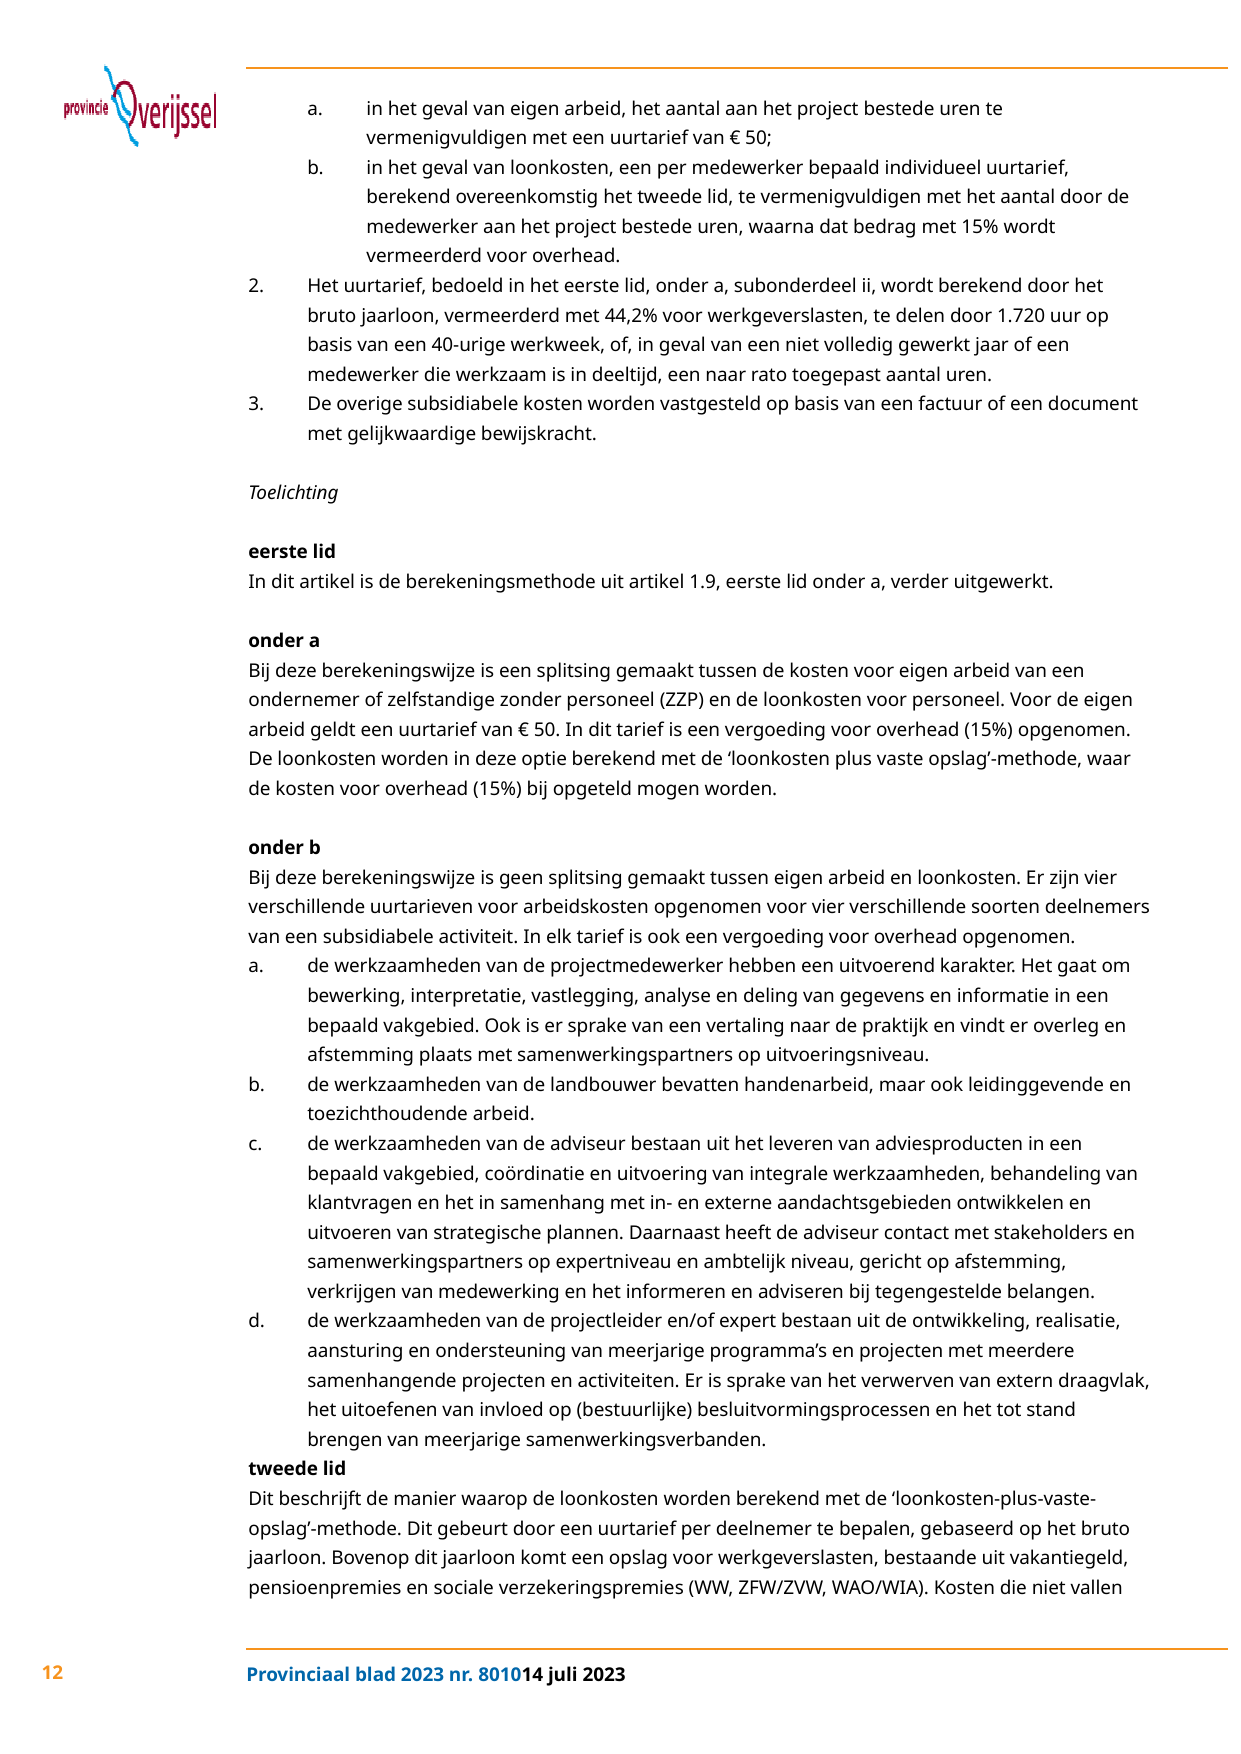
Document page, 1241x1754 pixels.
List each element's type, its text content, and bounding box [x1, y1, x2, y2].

list Het uurtarief, bedoeld in het eerste lid, onder a, subonderdeel ii, wordt berekend door het bruto jaarloon, vermeerderd met 44,2% voor werkgeverslasten, te delen door 1.720 uur op basis van een 40-urige werkweek, of, in geval van een niet volledig gewerkt jaar of een medewerker die werkzaam is in deeltijd, een naar rato toegepast aantal uren. [248, 272, 1152, 387]
list De overige subsidiabele kosten worden vastgesteld op basis van een factuur of een document met gelijkwaardige bewijskracht. [248, 391, 1152, 446]
text tweede lid [248, 1456, 1152, 1481]
text Toelichting [248, 479, 1152, 505]
text Bij deze berekeningswijze is geen splitsing gemaakt tussen eigen arbeid en loonkosten. Er zijn vier verschillende uurtarieven voor arbeidskosten opgenomen voor vier verschillende soorten deelnemers van een subsidiabele activiteit. In elk tarief is ook een vergoeding voor overhead opgenomen. [248, 864, 1152, 949]
text onder a [248, 627, 1152, 653]
text onder b [248, 834, 1152, 860]
text Bij deze berekeningswijze is een splitsing gemaakt tussen de kosten voor eigen arbeid van een ondernemer of zelfstandige zonder personeel (ZZP) en de loonkosten voor personeel. Voor de eigen arbeid geldt een uurtarief van € 50. In dit tarief is een vergoeding voor overhead (15%) opgenomen. De loonkosten worden in deze optie berekend met de ‘loonkosten plus vaste opslag’-methode, waar de kosten voor overhead (15%) bij opgeteld mogen worden. [248, 657, 1152, 801]
list in het geval van loonkosten, een per medewerker bepaald individueel uurtarief, berekend overeenkomstig het tweede lid, te vermenigvuldigen met het aantal door de medewerker aan het project bestede uren, waarna dat bedrag met 15% wordt vermeerderd voor overhead. [307, 154, 1152, 268]
list de werkzaamheden van de landbouwer bevatten handenarbeid, maar ook leidinggevende en toezichthoudende arbeid. [248, 1071, 1152, 1126]
list in het geval van eigen arbeid, het aantal aan het project bestede uren te vermenigvuldigen met een uurtarief van € 50; [307, 95, 1152, 150]
list de werkzaamheden van de projectmedewerker hebben een uitvoerend karakter. Het gaat om bewerking, interpretatie, vastlegging, analyse en deling van gegevens en informatie in een bepaald vakgebied. Ook is er sprake van een vertaling naar de praktijk en vindt er overleg en afstemming plaats met samenwerkingspartners op uitvoeringsniveau. [248, 953, 1152, 1067]
picture [41, 47, 231, 172]
text Dit beschrijft de manier waarop de loonkosten worden berekend met de ‘loonkosten-plus-vaste-opslag’-methode. Dit gebeurt door een uurtarief per deelnemer te bepalen, gebaseerd op het bruto jaarloon. Bovenop dit jaarloon komt een opslag voor werkgeverslasten, bestaande uit vakantiegeld, pensioenpremies en sociale verzekeringspremies (WW, ZFW/ZVW, WAO/WIA). Kosten die niet vallen [248, 1485, 1152, 1600]
list de werkzaamheden van de projectleider en/of expert bestaan uit de ontwikkeling, realisatie, aansturing en ondersteuning van meerjarige programma’s en projecten met meerdere samenhangende projecten en activiteiten. Er is sprake van het verwerven van extern draagvlak, het uitoefenen van invloed op (bestuurlijke) besluitvormingsprocessen en het tot stand brengen van meerjarige samenwerkingsverbanden. [248, 1308, 1152, 1452]
text In dit artikel is de berekeningsmethode uit artikel 1.9, eerste lid onder a, verder uitgewerkt. [248, 568, 1152, 594]
list de werkzaamheden van de adviseur bestaan uit het leveren van adviesproducten in een bepaald vakgebied, coördinatie en uitvoering van integrale werkzaamheden, behandeling van klantvragen en het in samenhang met in- en externe aandachtsgebieden ontwikkelen en uitvoeren van strategische plannen. Daarnaast heeft de adviseur contact met stakeholders en samenwerkingspartners op expertniveau en ambtelijk niveau, gericht op afstemming, verkrijgen van medewerking en het informeren en adviseren bij tegengestelde belangen. [248, 1130, 1152, 1304]
text eerste lid [248, 538, 1152, 564]
